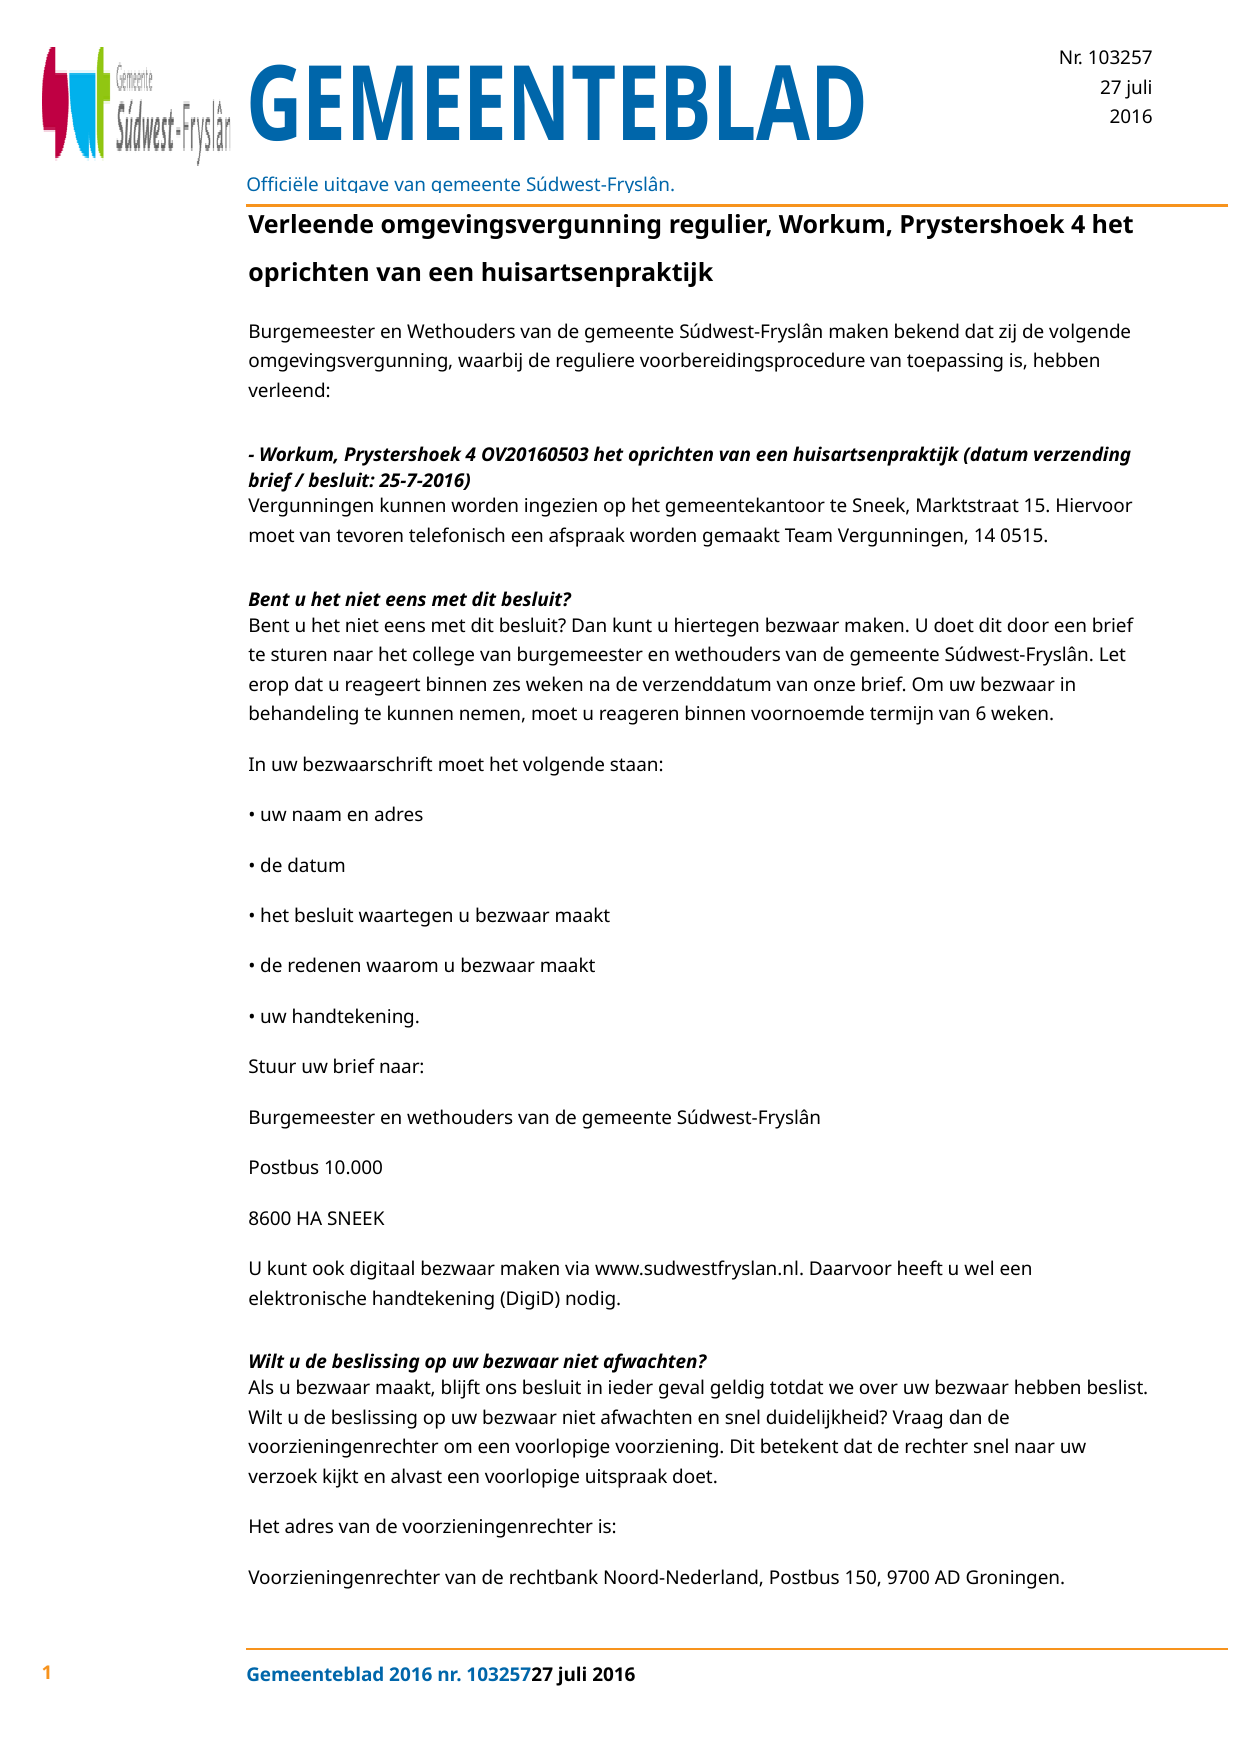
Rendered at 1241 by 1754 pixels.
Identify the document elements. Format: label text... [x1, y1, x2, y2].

text U kunt ook digitaal bezwaar maken via www.sudwestfryslan.nl. Daarvoor heeft u wel een elektronische handtekening (DigiD) nodig. [248, 1255, 1152, 1310]
text In uw bezwaarschrift moet het volgende staan: [248, 751, 1152, 777]
text Postbus 10.000 [248, 1154, 1152, 1180]
text Burgemeester en Wethouders van de gemeente Súdwest-Fryslân maken bekend dat zij de volgende omgevingsvergunning, waarbij de reguliere voorbereidingsprocedure van toepassing is, hebben verleend: [248, 318, 1152, 403]
text Stuur uw brief naar: [248, 1053, 1152, 1079]
text Burgemeester en wethouders van de gemeente Súdwest-Fryslân [248, 1104, 1152, 1129]
text - Workum, Prystershoek 4 OV20160503 het oprichten van een huisartsenpraktijk (datum verzending brief / besluit: 25-7-2016) [248, 441, 1152, 492]
picture [41, 47, 231, 172]
text Wilt u de beslissing op uw bezwaar niet afwachten? [248, 1349, 1152, 1374]
text • uw naam en adres [248, 801, 1152, 827]
text • de redenen waarom u bezwaar maakt [248, 953, 1152, 978]
text Bent u het niet eens met dit besluit? Dan kunt u hiertegen bezwaar maken. U doet dit door een brief te sturen naar het college van burgemeester en wethouders van de gemeente Súdwest-Fryslân. Let erop dat u reageert binnen zes weken na de verzenddatum van onze brief. Om uw bezwaar in behandeling te kunnen nemen, moet u reageren binnen voornoemde termijn van 6 weken. [248, 612, 1152, 726]
text Verleende omgevingsvergunning regulier, Workum, Prystershoek 4 het oprichten van een huisartsenpraktijk [248, 207, 1152, 288]
text Voorzieningenrechter van de rechtbank Noord-Nederland, Postbus 150, 9700 AD Groningen. [248, 1564, 1152, 1590]
text Bent u het niet eens met dit besluit? [248, 586, 1152, 612]
text • uw handtekening. [248, 1003, 1152, 1029]
text Het adres van de voorzieningenrechter is: [248, 1513, 1152, 1539]
text • de datum [248, 852, 1152, 877]
text Als u bezwaar maakt, blijft ons besluit in ieder geval geldig totdat we over uw bezwaar hebben beslist. Wilt u de beslissing op uw bezwaar niet afwachten en snel duidelijkheid? Vraag dan de voorzieningenrechter om een voorlopige voorziening. Dit betekent dat de rechter snel naar uw verzoek kijkt en alvast een voorlopige uitspraak doet. [248, 1374, 1152, 1489]
text Vergunningen kunnen worden ingezien op het gemeentekantoor te Sneek, Marktstraat 15. Hiervoor moet van tevoren telefonisch een afspraak worden gemaakt Team Vergunningen, 14 0515. [248, 492, 1152, 548]
text 8600 HA SNEEK [248, 1205, 1152, 1230]
text • het besluit waartegen u bezwaar maakt [248, 902, 1152, 928]
